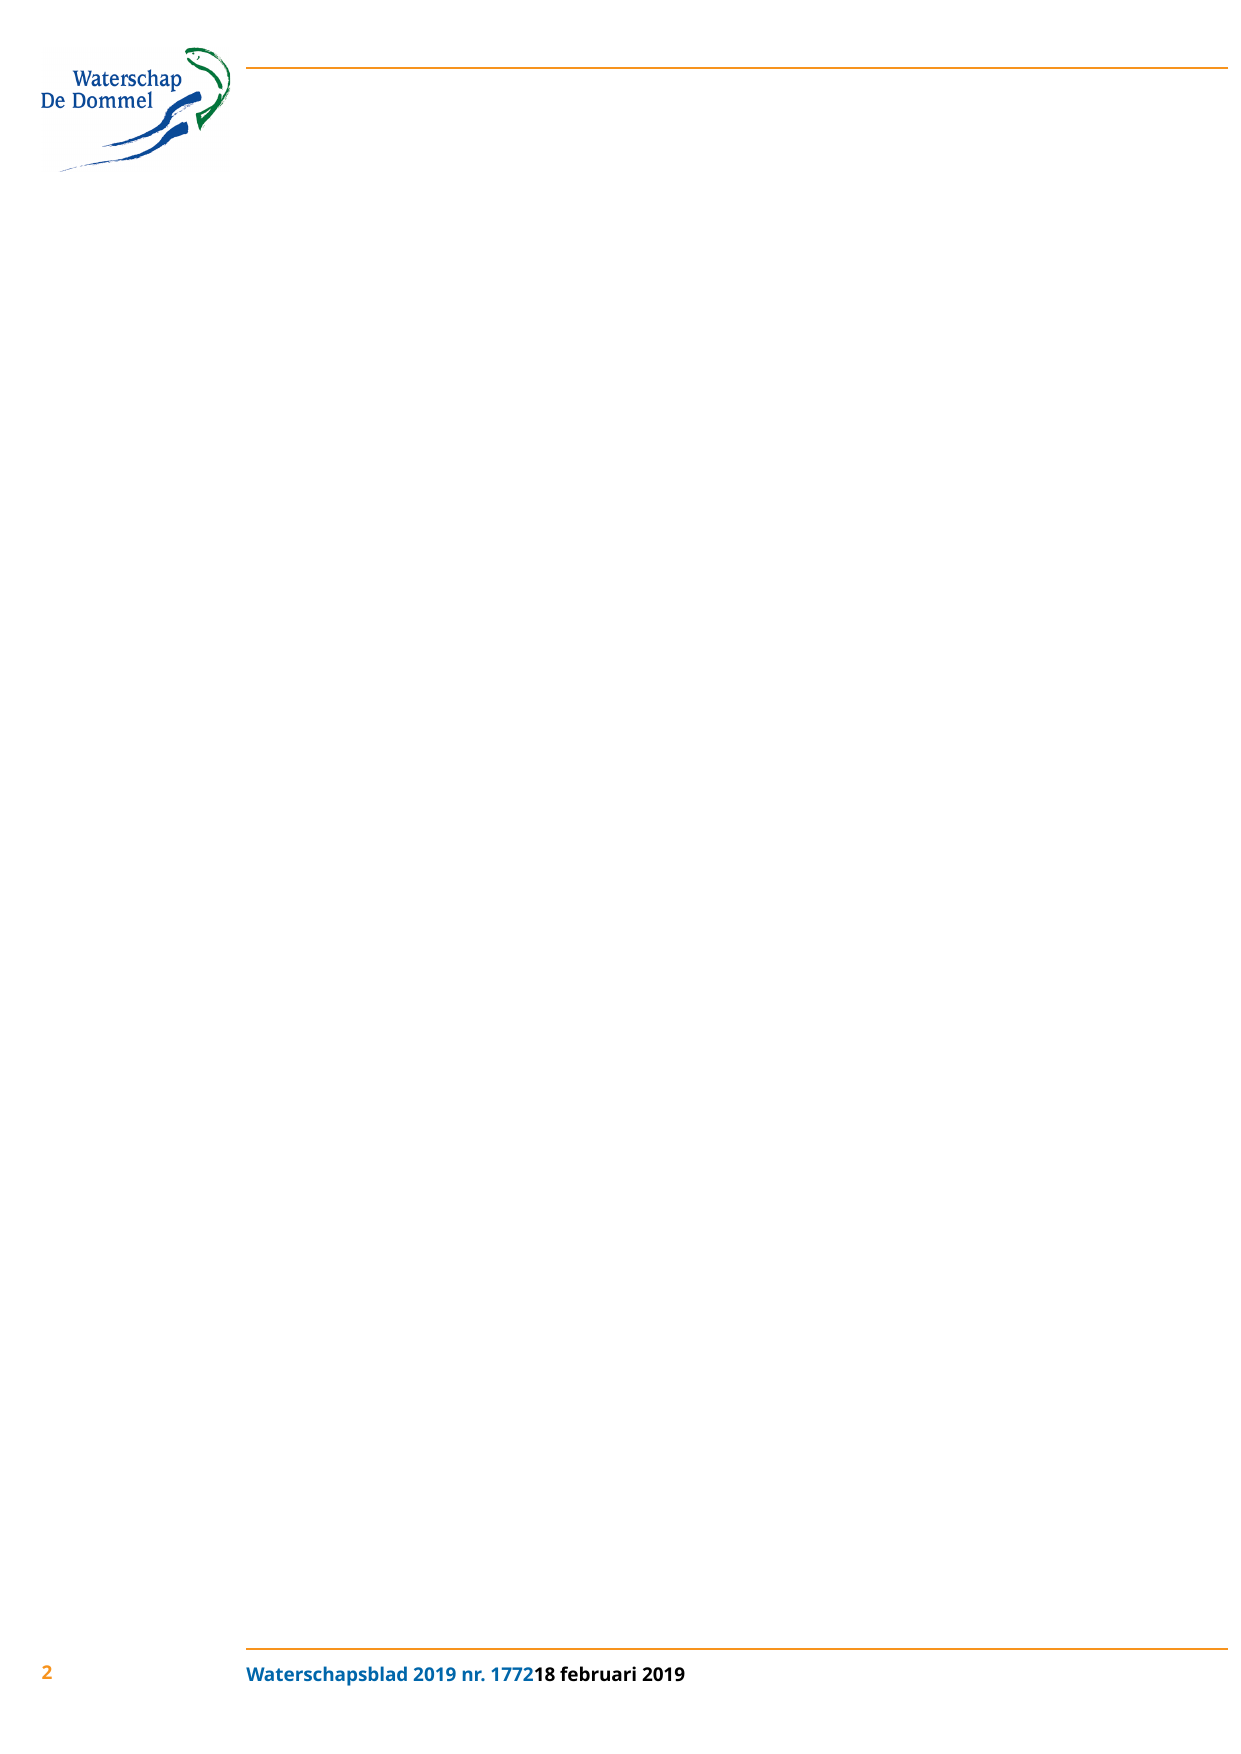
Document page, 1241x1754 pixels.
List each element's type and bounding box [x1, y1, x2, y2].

picture [41, 47, 231, 172]
